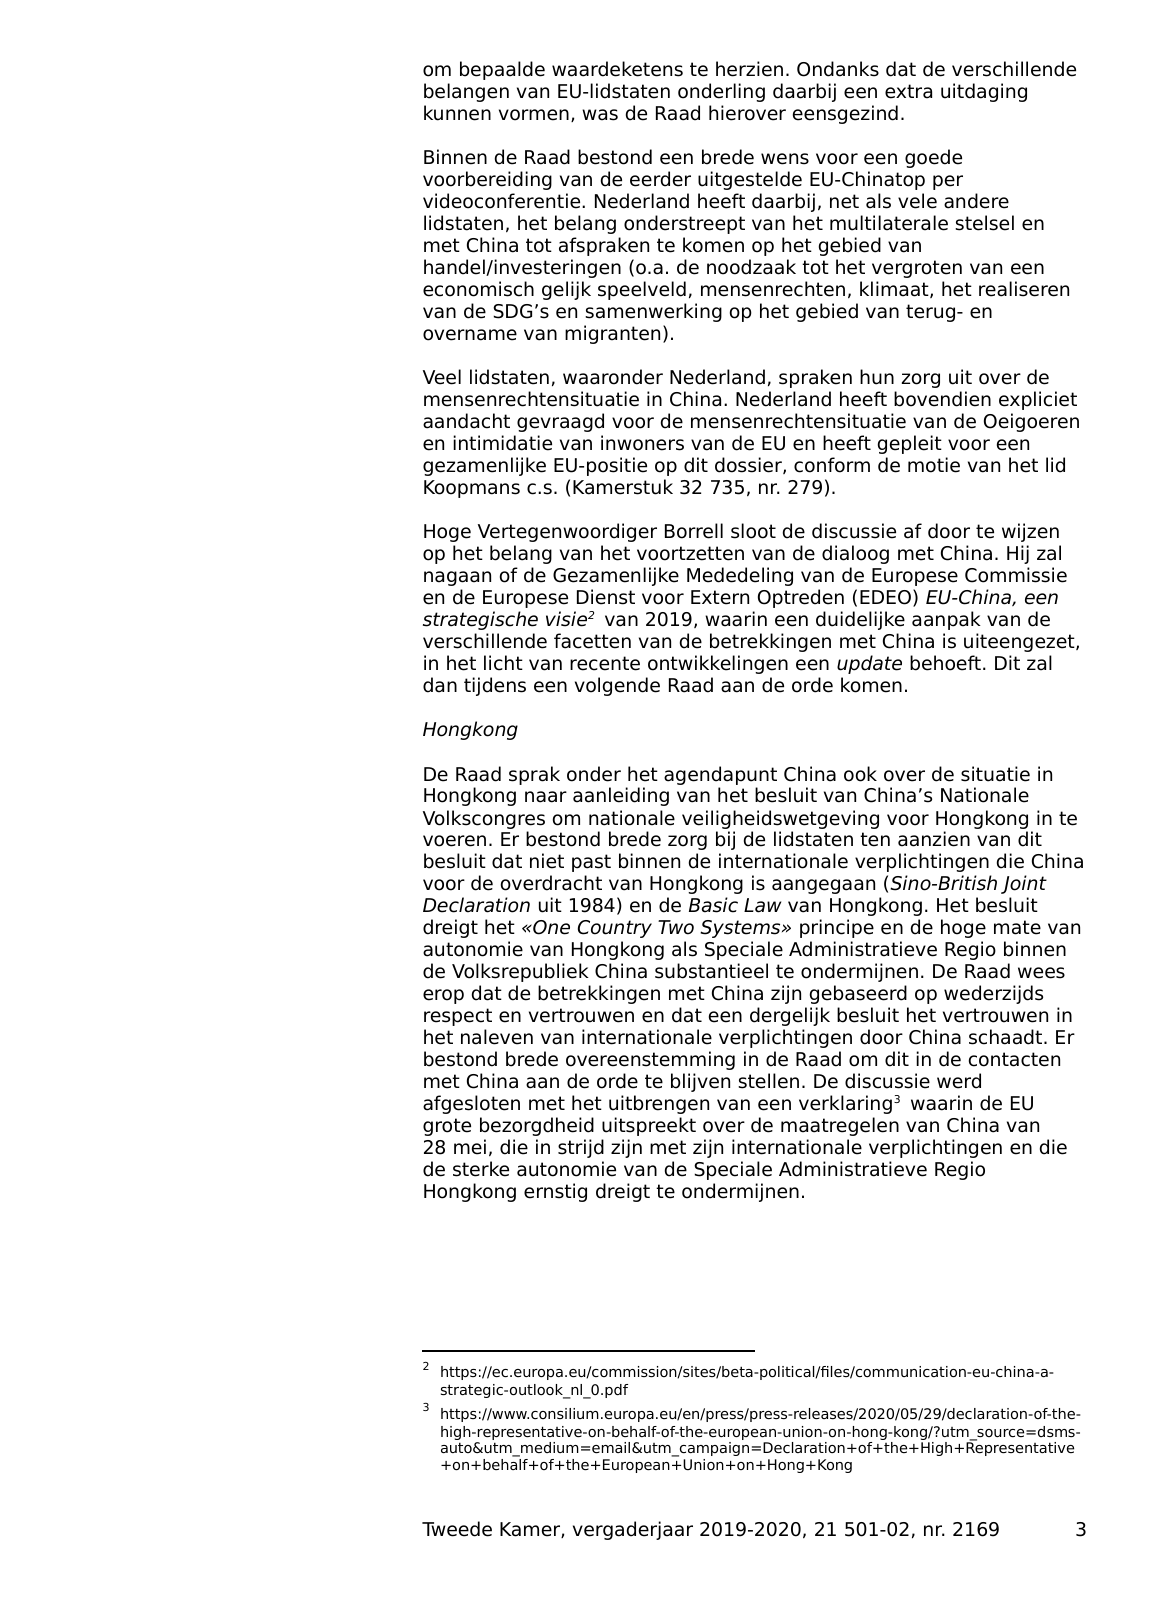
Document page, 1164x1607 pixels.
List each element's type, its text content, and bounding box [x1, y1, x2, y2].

text https://ec.europa.eu/commission/sites/beta-political/files/communication-eu-china-a-strategic-outlook_nl_0.pdf [422, 1360, 1087, 1399]
text https://www.consilium.europa.eu/en/press/press-releases/2020/05/29/declaration-of-the-high-representative-on-behalf-of-the-european-union-on-hong-kong/?utm_source=dsms-auto&utm_medium=email&utm_campaign=Declaration+of+the+High+Representative+on+behalf+of+the+European+Union+on+Hong+Kong [422, 1402, 1087, 1474]
subtitle Hongkong [422, 719, 1087, 741]
text om bepaalde waardeketens te herzien. Ondanks dat de verschillende belangen van EU-lidstaten onderling daarbij een extra uitdaging kunnen vormen, was de Raad hierover eensgezind. [422, 59, 1087, 125]
text Binnen de Raad bestond een brede wens voor een goede voorbereiding van de eerder uitgestelde EU-Chinatop per videoconferentie. Nederland heeft daarbij, net als vele andere lidstaten, het belang onderstreept van het multilaterale stelsel en met China tot afspraken te komen op het gebied van handel/investeringen (o.a. de noodzaak tot het vergroten van een economisch gelijk speelveld, mensenrechten, klimaat, het realiseren van de SDG’s en samenwerking op het gebied van terug- en overname van migranten). [422, 147, 1087, 345]
text De Raad sprak onder het agendapunt China ook over de situatie in Hongkong naar aanleiding van het besluit van China’s Nationale Volkscongres om nationale veiligheidswetgeving voor Hongkong in te voeren. Er bestond brede zorg bij de lidstaten ten aanzien van dit besluit dat niet past binnen de internationale verplichtingen die China voor de overdracht van Hongkong is aangegaan (Sino-British Joint Declaration uit 1984) en de Basic Law van Hongkong. Het besluit dreigt het «One Country Two Systems» principe en de hoge mate van autonomie van Hongkong als Speciale Administratieve Regio binnen de Volksrepubliek China substantieel te ondermijnen. De Raad wees erop dat de betrekkingen met China zijn gebaseerd op wederzijds respect en vertrouwen en dat een dergelijk besluit het vertrouwen in het naleven van internationale verplichtingen door China schaadt. Er bestond brede overeenstemming in de Raad om dit in de contacten met China aan de orde te blijven stellen. De discussie werd afgesloten met het uitbrengen van een verklaring waarin de EU grote bezorgdheid uitspreekt over de maatregelen van China van 28 mei, die in strijd zijn met zijn internationale verplichtingen en die de sterke autonomie van de Speciale Administratieve Regio Hongkong ernstig dreigt te ondermijnen. [422, 763, 1087, 1203]
text Hoge Vertegenwoordiger Borrell sloot de discussie af door te wijzen op het belang van het voortzetten van de dialoog met China. Hij zal nagaan of de Gezamenlijke Mededeling van de Europese Commissie en de Europese Dienst voor Extern Optreden (EDEO) EU-China, een strategische visie van 2019, waarin een duidelijke aanpak van de verschillende facetten van de betrekkingen met China is uiteengezet, in het licht van recente ontwikkelingen een update behoeft. Dit zal dan tijdens een volgende Raad aan de orde komen. [422, 521, 1087, 697]
text Veel lidstaten, waaronder Nederland, spraken hun zorg uit over de mensenrechtensituatie in China. Nederland heeft bovendien expliciet aandacht gevraagd voor de mensenrechtensituatie van de Oeigoeren en intimidatie van inwoners van de EU en heeft gepleit voor een gezamenlijke EU-positie op dit dossier, conform de motie van het lid Koopmans c.s. (Kamerstuk 32 735, nr. 279). [422, 367, 1087, 499]
